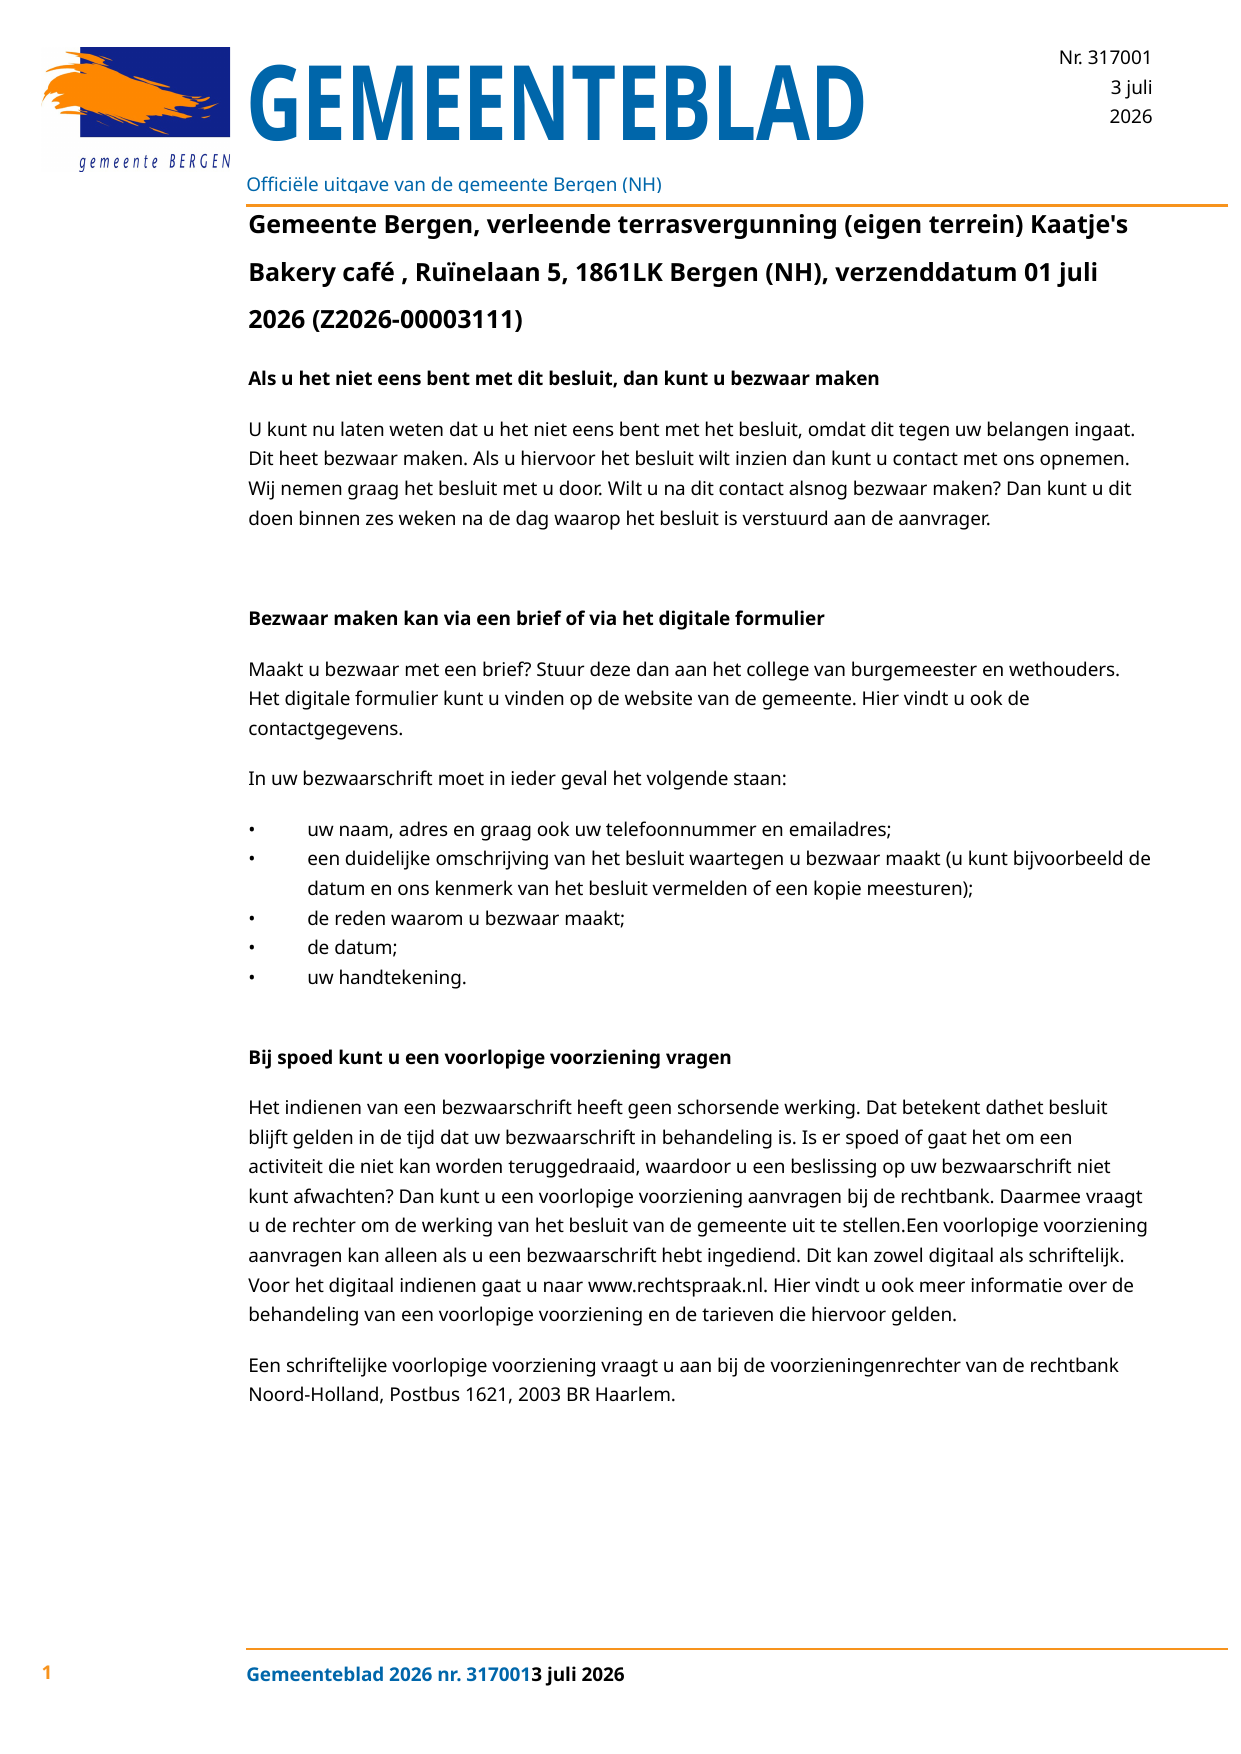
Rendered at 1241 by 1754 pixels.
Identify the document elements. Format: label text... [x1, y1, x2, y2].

text Maakt u bezwaar met een brief? Stuur deze dan aan het college van burgemeester en wethouders. Het digitale formulier kunt u vinden op de website van de gemeente. Hier vindt u ook de contactgegevens. [248, 656, 1152, 741]
text Een schriftelijke voorlopige voorziening vraagt u aan bij de voorzieningenrechter van de rechtbank Noord-Holland, Postbus 1621, 2003 BR Haarlem. [248, 1352, 1152, 1407]
text In uw bezwaarschrift moet in ieder geval het volgende staan: [248, 766, 1152, 791]
picture [41, 47, 231, 172]
list uw naam, adres en graag ook uw telefoonnummer en emailadres; [248, 816, 1152, 842]
text Als u het niet eens bent met dit besluit, dan kunt u bezwaar maken [248, 366, 1152, 391]
list de datum; [248, 934, 1152, 960]
list de reden waarom u bezwaar maakt; [248, 905, 1152, 930]
text Het indienen van een bezwaarschrift heeft geen schorsende werking. Dat betekent dathet besluit blijft gelden in de tijd dat uw bezwaarschrift in behandeling is. Is er spoed of gaat het om een activiteit die niet kan worden teruggedraaid, waardoor u een beslissing op uw bezwaarschrift niet kunt afwachten? Dan kunt u een voorlopige voorziening aanvragen bij de rechtbank. Daarmee vraagt u de rechter om de werking van het besluit van de gemeente uit te stellen.Een voorlopige voorziening aanvragen kan alleen als u een bezwaarschrift hebt ingediend. Dit kan zowel digitaal als schriftelijk. Voor het digitaal indienen gaat u naar www.rechtspraak.nl. Hier vindt u ook meer informatie over de behandeling van een voorlopige voorziening en de tarieven die hiervoor gelden. [248, 1094, 1152, 1327]
text Bezwaar maken kan via een brief of via het digitale formulier [248, 606, 1152, 631]
list een duidelijke omschrijving van het besluit waartegen u bezwaar maakt (u kunt bijvoorbeeld de datum en ons kenmerk van het besluit vermelden of een kopie meesturen); [248, 846, 1152, 901]
text Bij spoed kunt u een voorlopige voorziening vragen [248, 1044, 1152, 1069]
text U kunt nu laten weten dat u het niet eens bent met het besluit, omdat dit tegen uw belangen ingaat. Dit heet bezwaar maken. Als u hiervoor het besluit wilt inzien dan kunt u contact met ons opnemen. Wij nemen graag het besluit met u door. Wilt u na dit contact alsnog bezwaar maken? Dan kunt u dit doen binnen zes weken na de dag waarop het besluit is verstuurd aan de aanvrager. [248, 416, 1152, 530]
list uw handtekening. [248, 964, 1152, 989]
text Gemeente Bergen, verleende terrasvergunning (eigen terrein) Kaatje's Bakery café , Ruïnelaan 5, 1861LK Bergen (NH), verzenddatum 01 juli 2026 (Z2026-00003111) [248, 207, 1152, 336]
